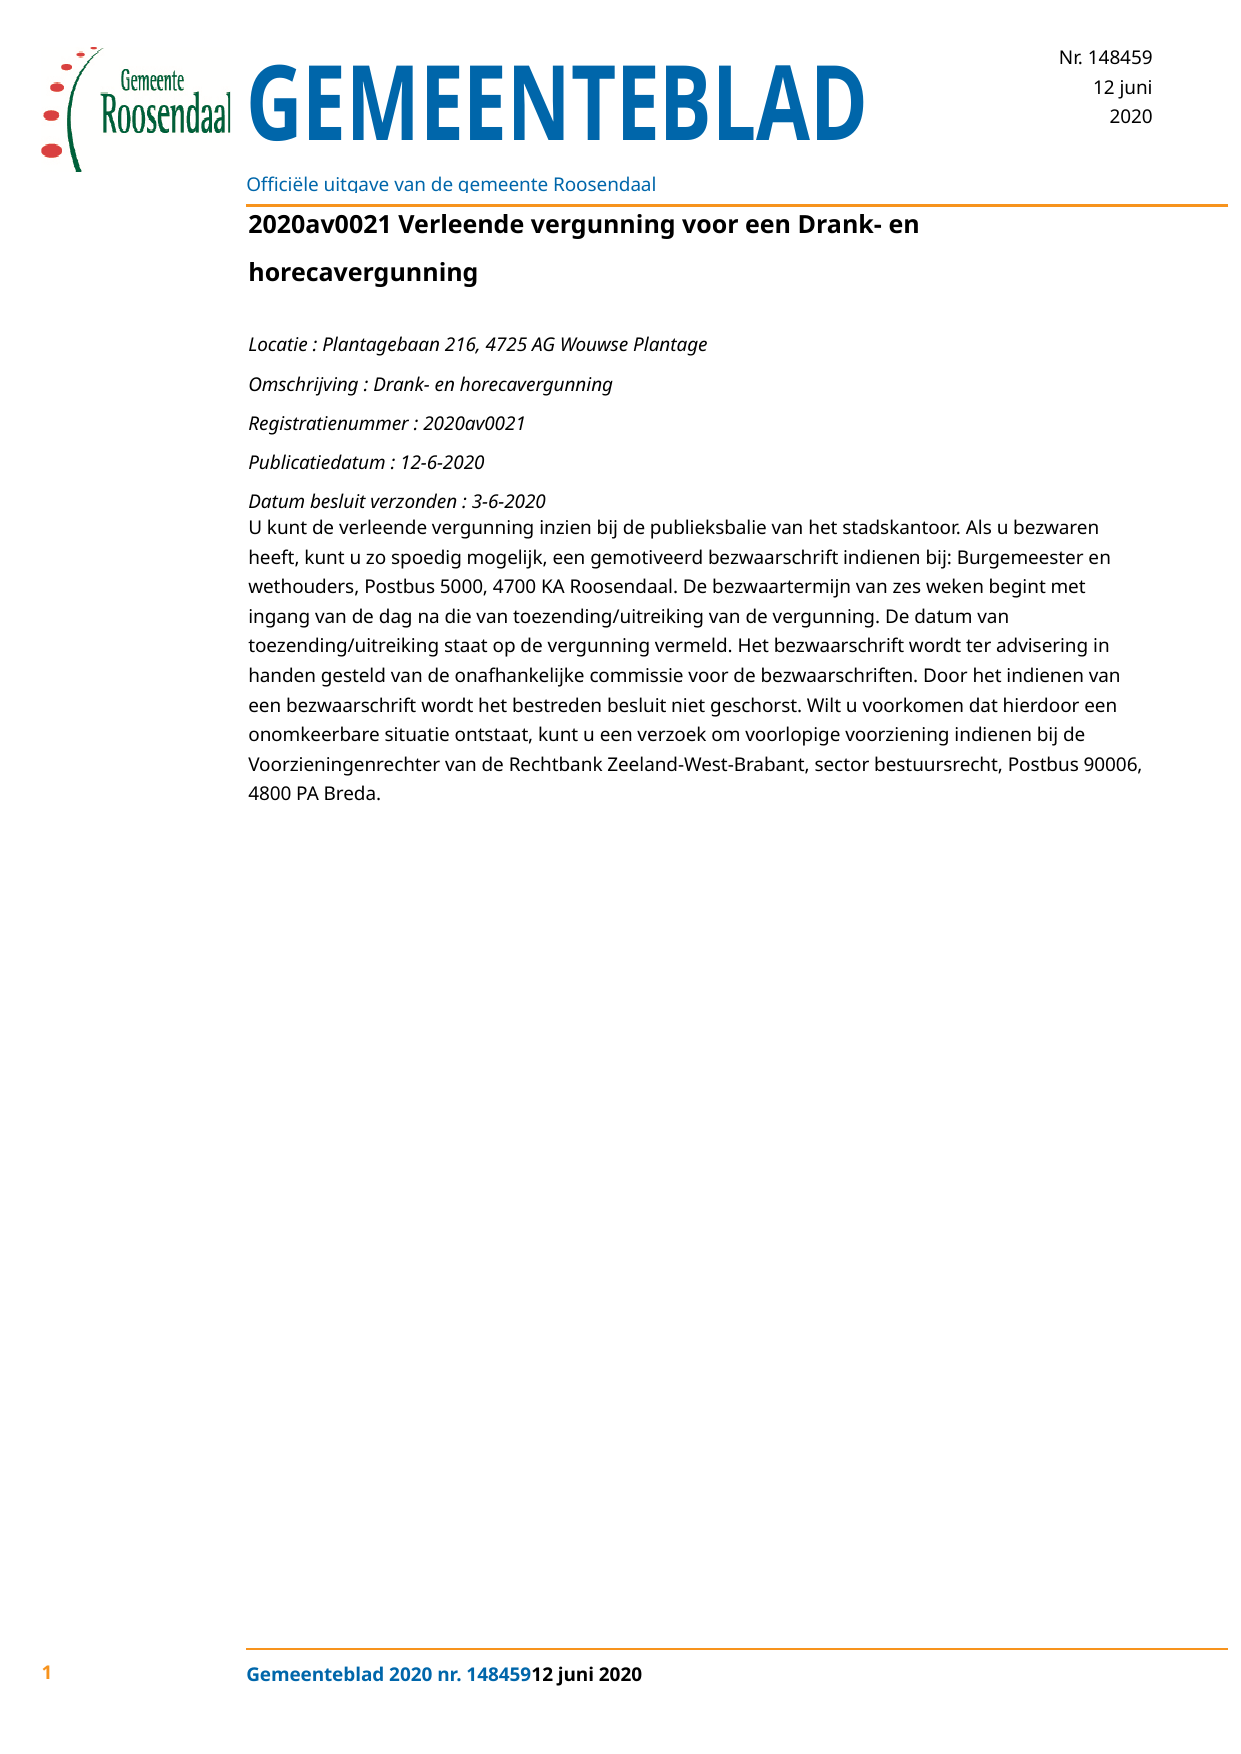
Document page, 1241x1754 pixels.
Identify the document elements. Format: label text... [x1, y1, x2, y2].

text U kunt de verleende vergunning inzien bij de publieksbalie van het stadskantoor. Als u bezwaren heeft, kunt u zo spoedig mogelijk, een gemotiveerd bezwaarschrift indienen bij: Burgemeester en wethouders, Postbus 5000, 4700 KA Roosendaal. De bezwaartermijn van zes weken begint met ingang van de dag na die van toezending/uitreiking van de vergunning. De datum van toezending/uitreiking staat op de vergunning vermeld. Het bezwaarschrift wordt ter advisering in handen gesteld van de onafhankelijke commissie voor de bezwaarschriften. Door het indienen van een bezwaarschrift wordt het bestreden besluit niet geschorst. Wilt u voorkomen dat hierdoor een onomkeerbare situatie ontstaat, kunt u een verzoek om voorlopige voorziening indienen bij de Voorzieningenrechter van de Rechtbank Zeeland-West-Brabant, sector bestuursrecht, Postbus 90006, 4800 PA Breda. [248, 514, 1152, 806]
picture [41, 47, 231, 172]
text Locatie : Plantagebaan 216, 4725 AG Wouwse Plantage [248, 331, 1152, 357]
text 2020av0021 Verleende vergunning voor een Drank- en horecavergunning [248, 207, 1152, 288]
text Registratienummer : 2020av0021 [248, 410, 1152, 436]
text Publicatiedatum : 12-6-2020 [248, 449, 1152, 475]
text Datum besluit verzonden : 3-6-2020 [248, 488, 1152, 514]
text Omschrijving : Drank- en horecavergunning [248, 371, 1152, 396]
